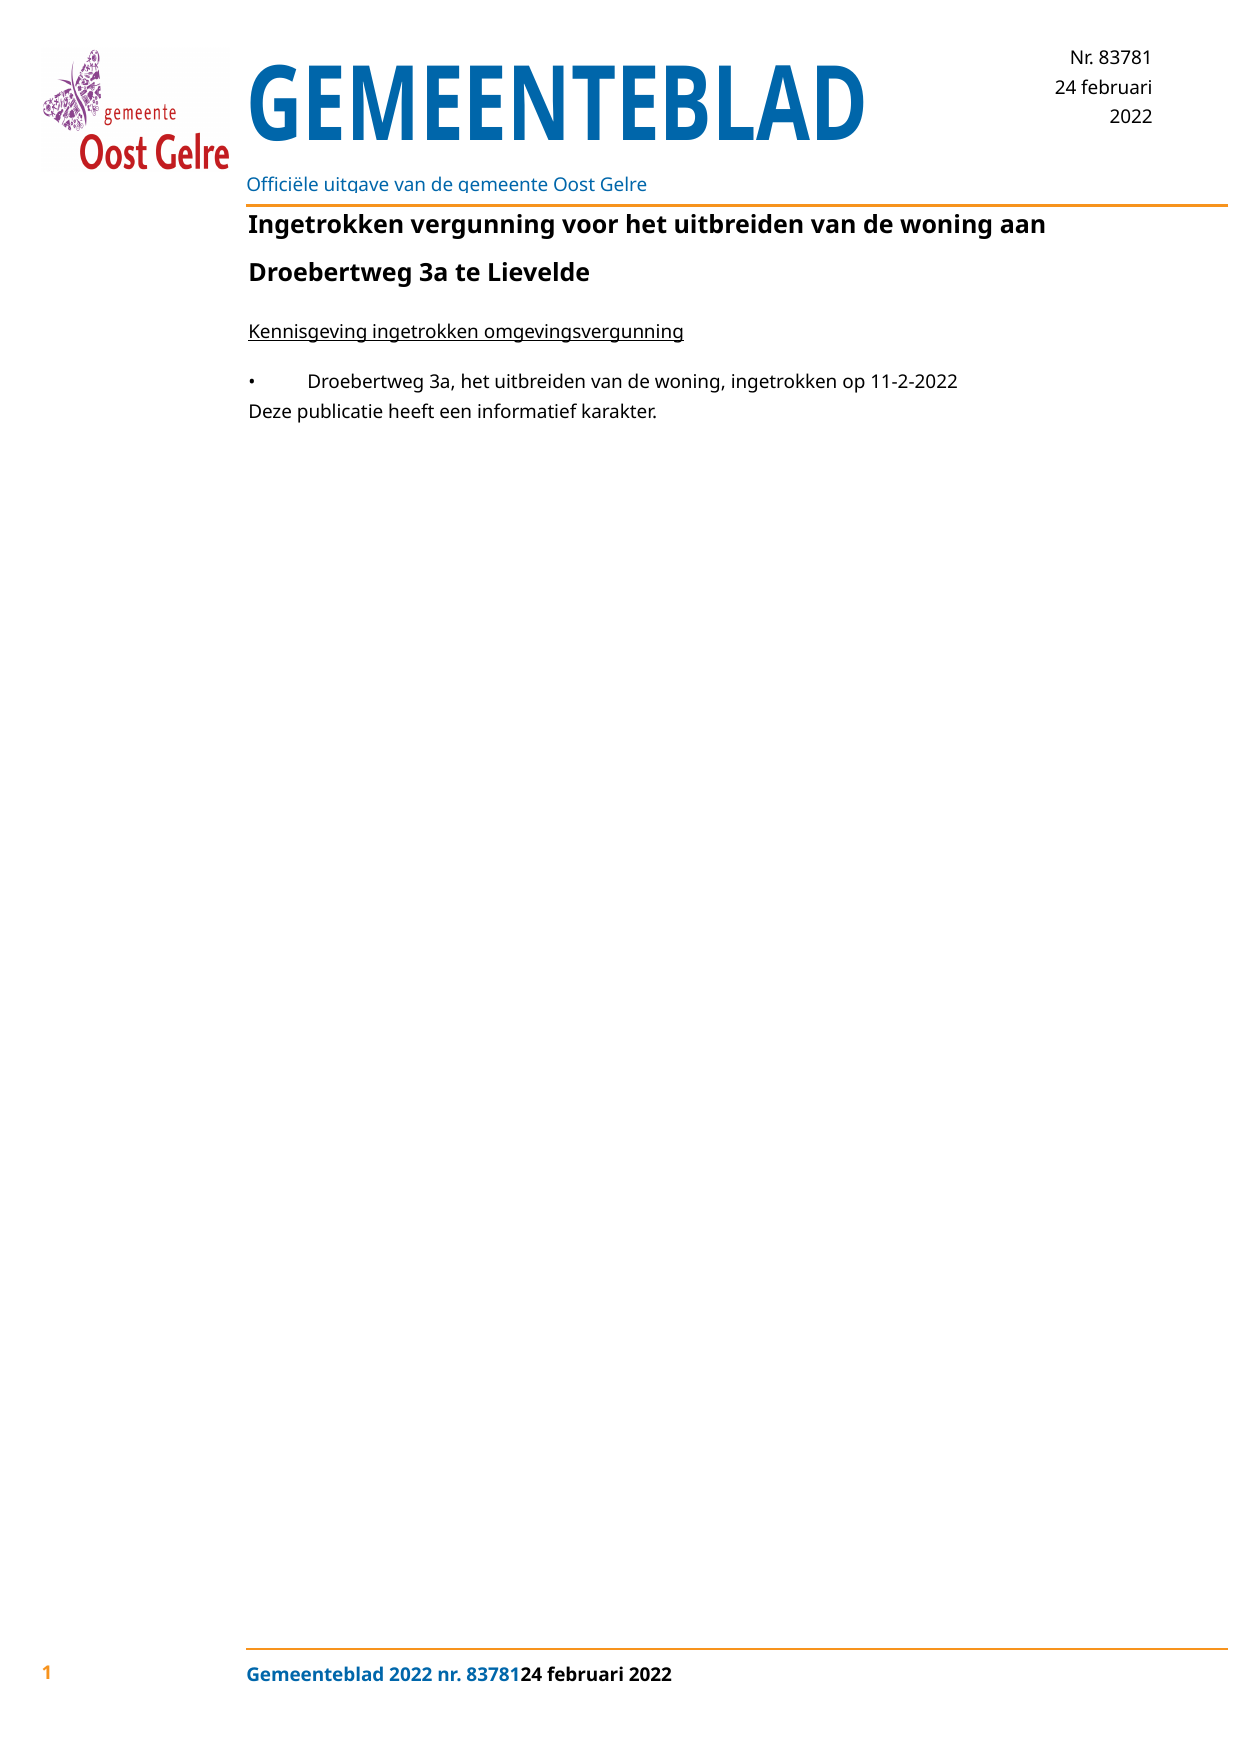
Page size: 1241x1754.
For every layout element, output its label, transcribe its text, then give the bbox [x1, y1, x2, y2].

text Ingetrokken vergunning voor het uitbreiden van de woning aan Droebertweg 3a te Lievelde [248, 207, 1152, 288]
list Droebertweg 3a, het uitbreiden van de woning, ingetrokken op 11-2-2022 [248, 368, 1152, 394]
text Kennisgeving ingetrokken omgevingsvergunning [248, 318, 1152, 344]
text Deze publicatie heeft een informatief karakter. [248, 398, 1152, 424]
picture [41, 47, 231, 172]
